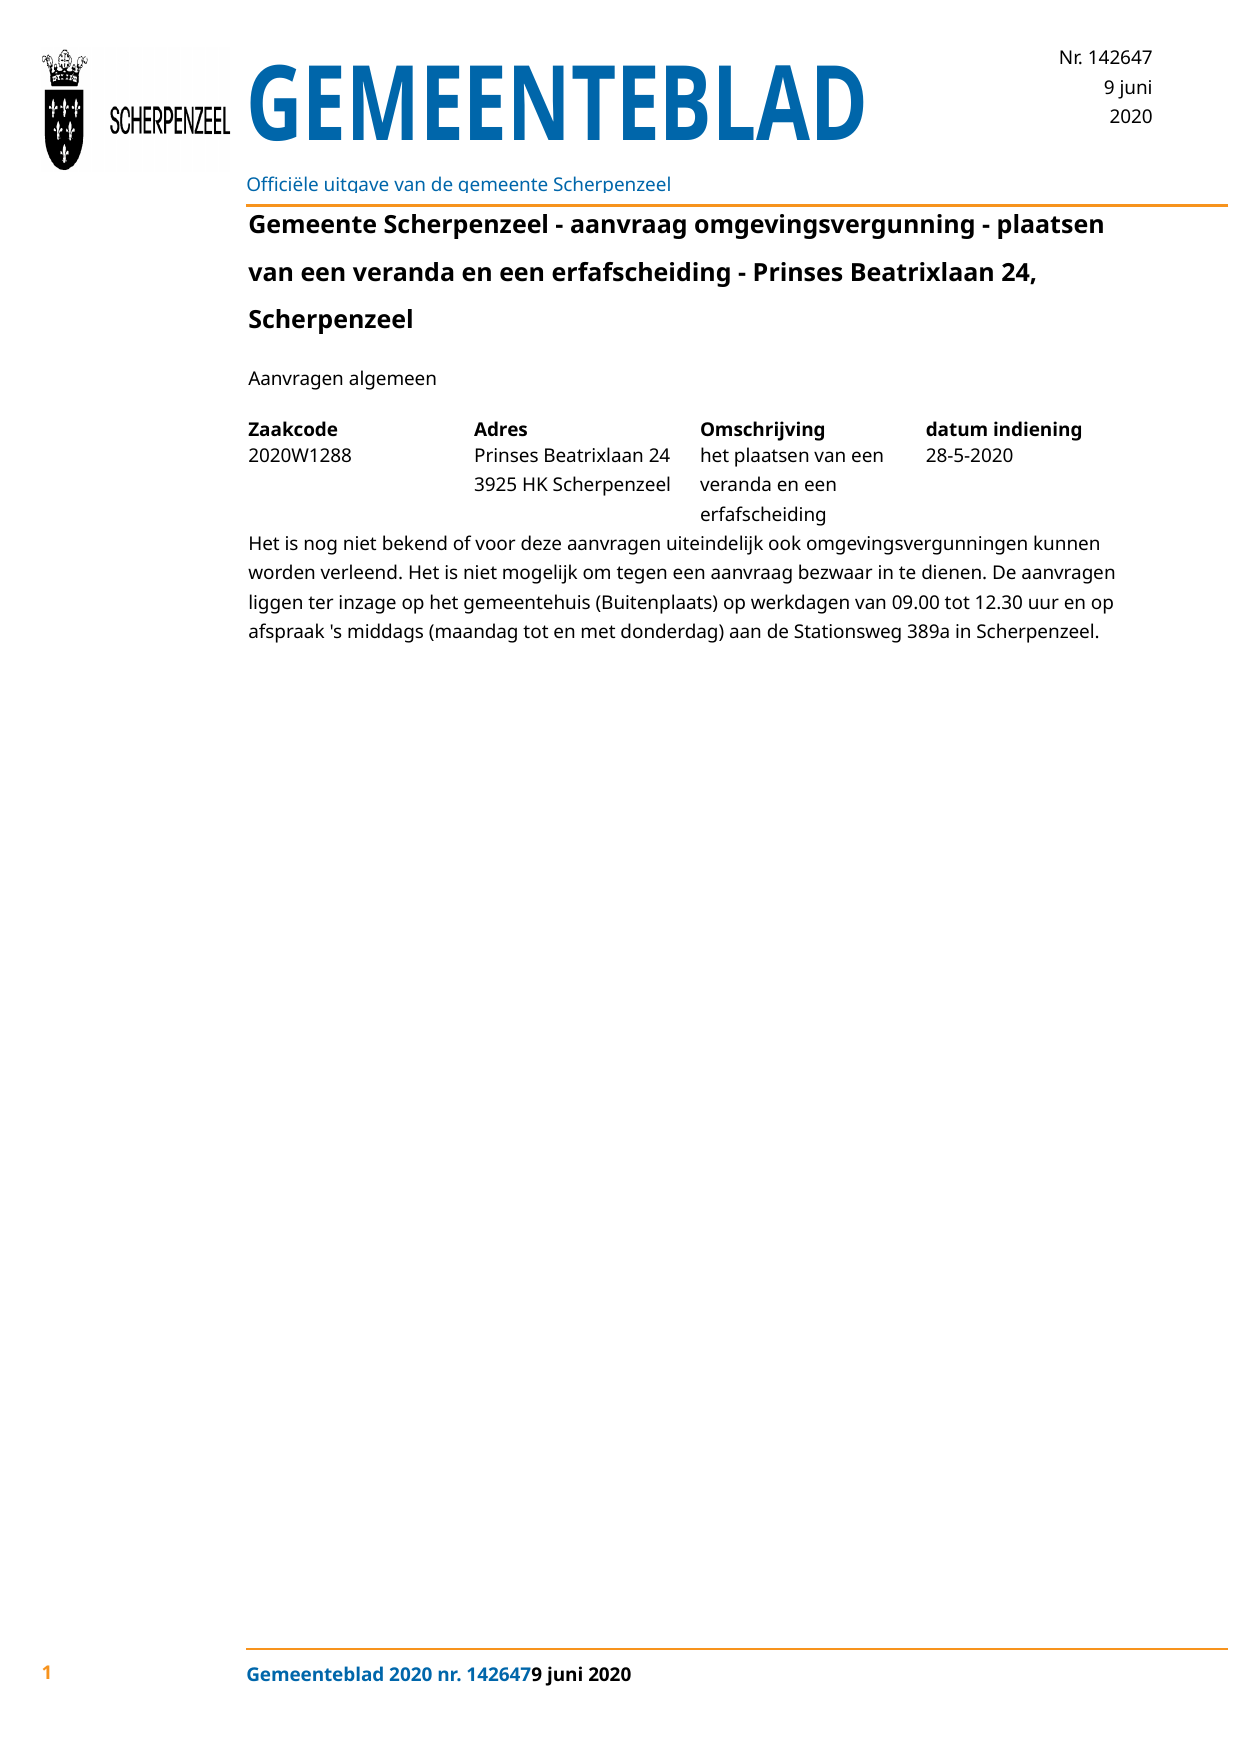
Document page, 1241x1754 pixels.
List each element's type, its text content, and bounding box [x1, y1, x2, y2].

table_cell het plaatsen van een veranda en een erfafscheiding [700, 442, 926, 527]
table_cell 28-5-2020 [926, 442, 1152, 527]
table_header Adres [474, 416, 700, 442]
table_header datum indiening [926, 416, 1152, 442]
table_header Zaakcode [248, 416, 474, 442]
text Het is nog niet bekend of voor deze aanvragen uiteindelijk ook omgevingsvergunningen kunnen worden verleend. Het is niet mogelijk om tegen een aanvraag bezwaar in te dienen. De aanvragen liggen ter inzage op het gemeentehuis (Buitenplaats) op werkdagen van 09.00 tot 12.30 uur en op afspraak 's middags (maandag tot en met donderdag) aan de Stationsweg 389a in Scherpenzeel. [248, 530, 1152, 644]
table_cell 2020W1288 [248, 442, 474, 527]
text Gemeente Scherpenzeel - aanvraag omgevingsvergunning - plaatsen van een veranda en een erfafscheiding - Prinses Beatrixlaan 24, Scherpenzeel [248, 207, 1152, 336]
table_header Omschrijving [700, 416, 926, 442]
picture [41, 47, 231, 172]
table_cell Prinses Beatrixlaan 24 3925 HK Scherpenzeel [474, 442, 700, 527]
text Aanvragen algemeen [248, 366, 1152, 391]
